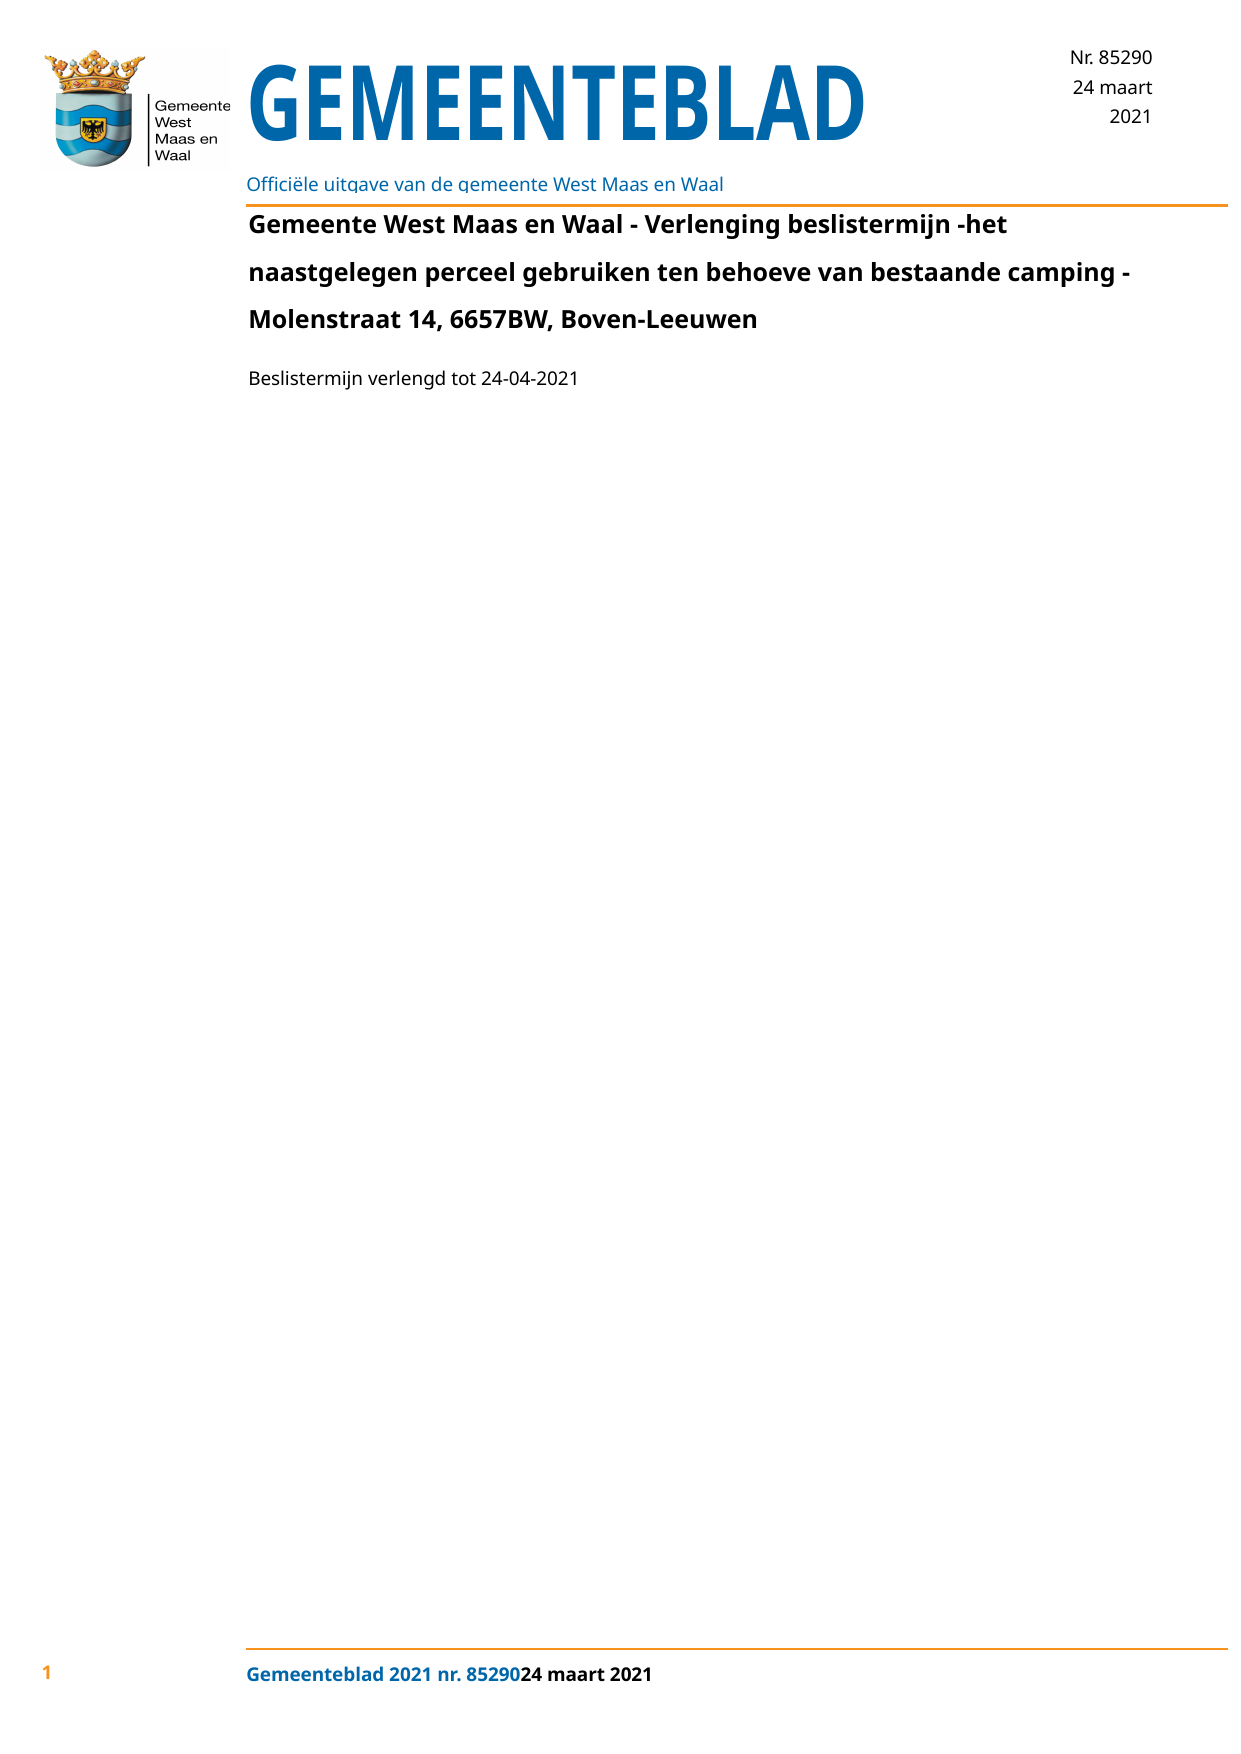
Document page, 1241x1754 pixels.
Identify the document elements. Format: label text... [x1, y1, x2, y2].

text Beslistermijn verlengd tot 24-04-2021 [248, 366, 1152, 391]
picture [41, 47, 231, 172]
text Gemeente West Maas en Waal - Verlenging beslistermijn -het naastgelegen perceel gebruiken ten behoeve van bestaande camping - Molenstraat 14, 6657BW, Boven-Leeuwen [248, 207, 1152, 336]
